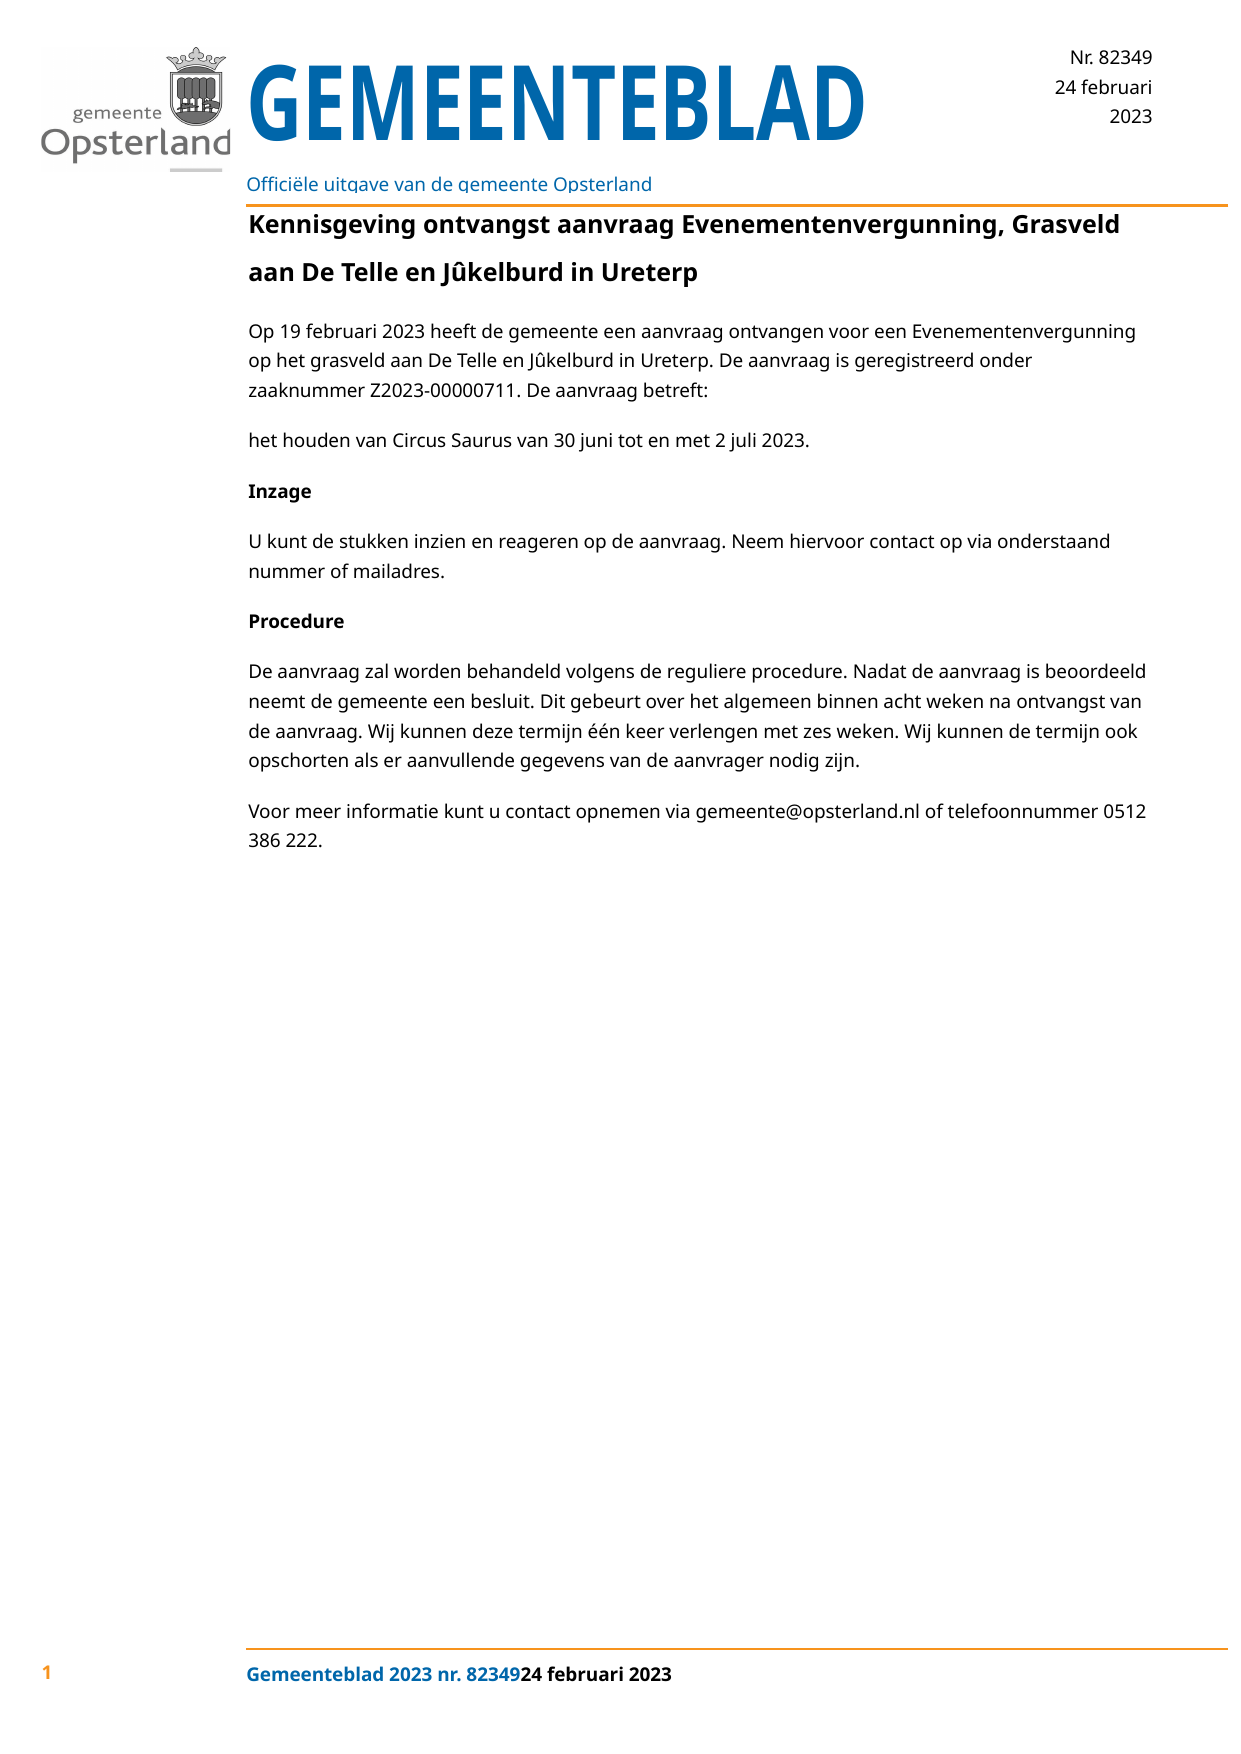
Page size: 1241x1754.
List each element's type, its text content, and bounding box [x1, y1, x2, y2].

text Op 19 februari 2023 heeft de gemeente een aanvraag ontvangen voor een Evenementenvergunning op het grasveld aan De Telle en Jûkelburd in Ureterp. De aanvraag is geregistreerd onder zaaknummer Z2023-00000711. De aanvraag betreft: [248, 318, 1152, 403]
text Kennisgeving ontvangst aanvraag Evenementenvergunning, Grasveld aan De Telle en Jûkelburd in Ureterp [248, 207, 1152, 288]
picture [41, 47, 231, 172]
text het houden van Circus Saurus van 30 juni tot en met 2 juli 2023. [248, 427, 1152, 453]
text De aanvraag zal worden behandeld volgens de reguliere procedure. Nadat de aanvraag is beoordeeld neemt de gemeente een besluit. Dit gebeurt over het algemeen binnen acht weken na ontvangst van de aanvraag. Wij kunnen deze termijn één keer verlengen met zes weken. Wij kunnen de termijn ook opschorten als er aanvullende gegevens van de aanvrager nodig zijn. [248, 659, 1152, 773]
text U kunt de stukken inzien en reageren op de aanvraag. Neem hiervoor contact op via onderstaand nummer of mailadres. [248, 528, 1152, 584]
text Voor meer informatie kunt u contact opnemen via gemeente@opsterland.nl of telefoonnummer 0512 386 222. [248, 798, 1152, 853]
text Inzage [248, 478, 1152, 504]
text Procedure [248, 608, 1152, 634]
